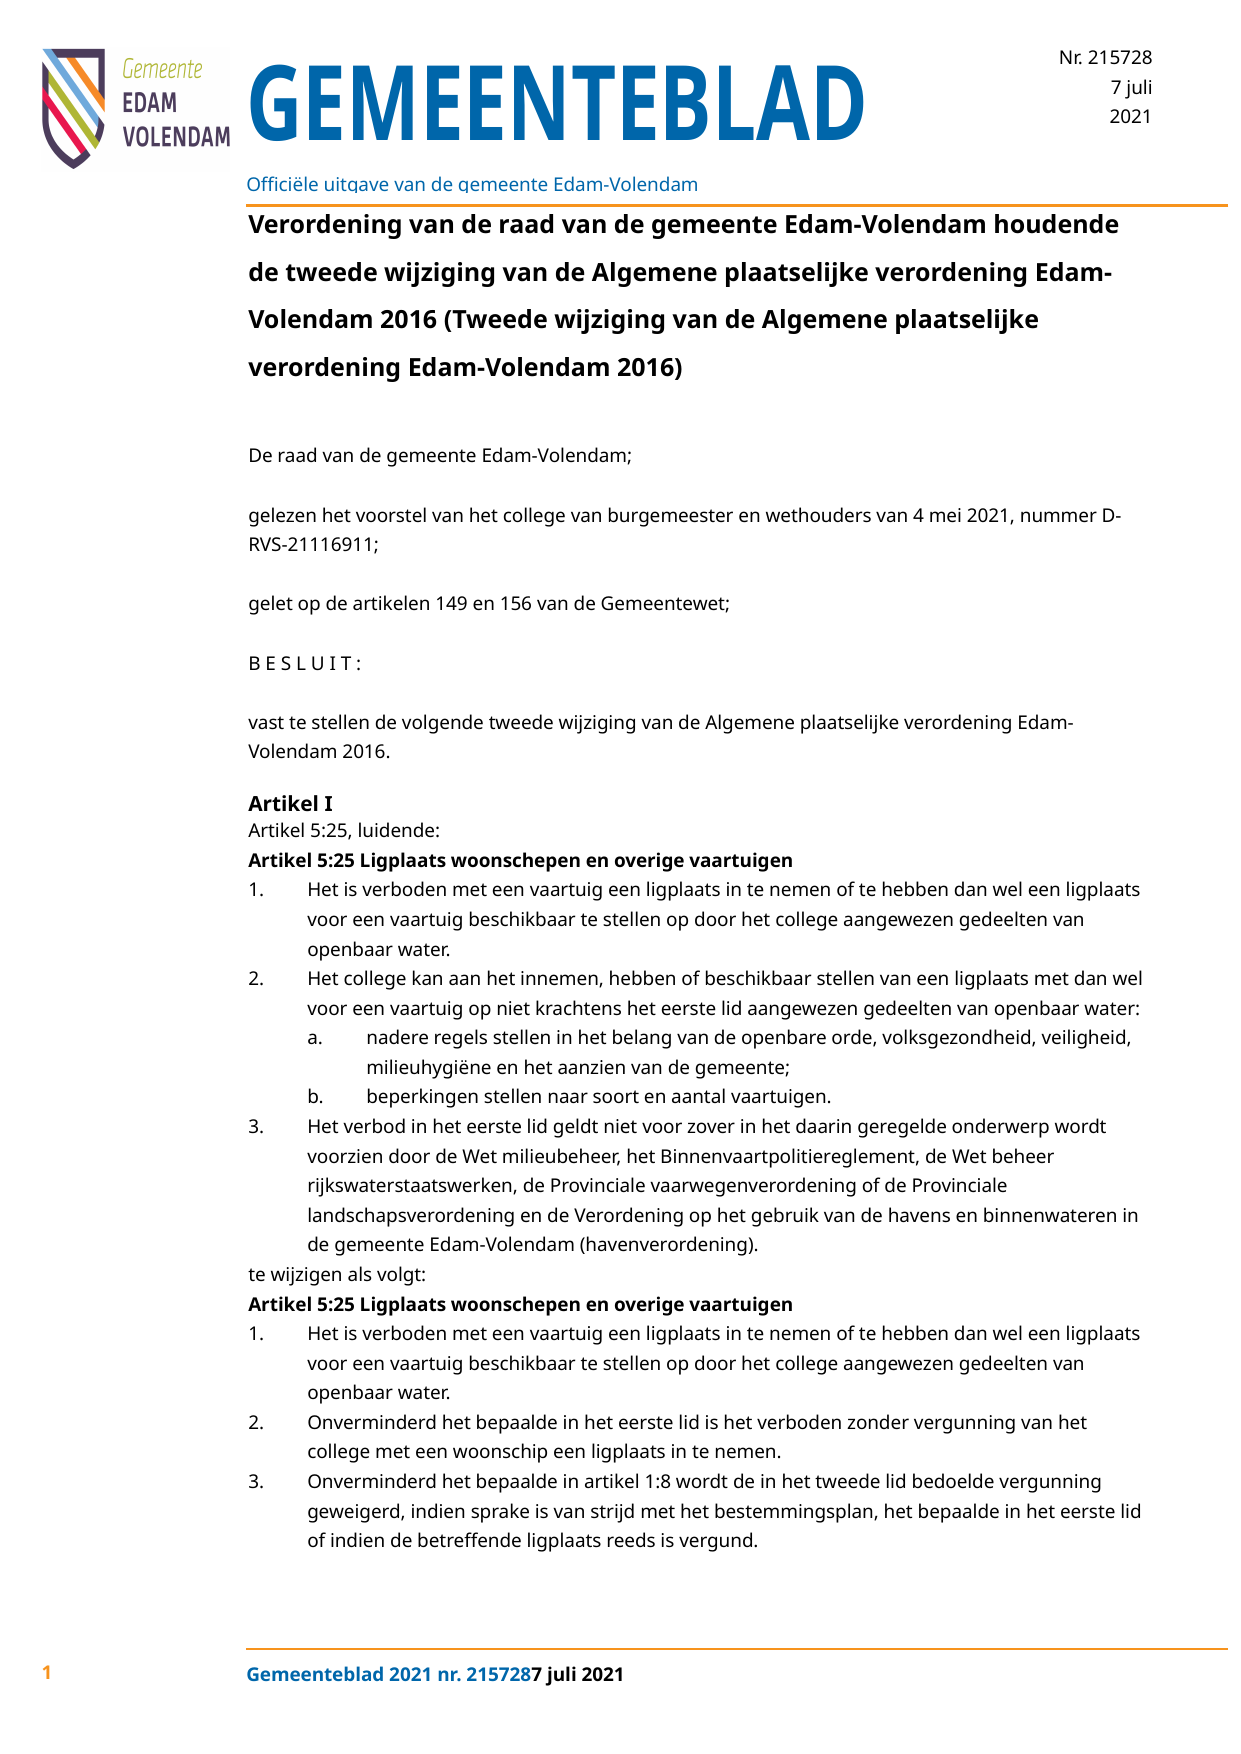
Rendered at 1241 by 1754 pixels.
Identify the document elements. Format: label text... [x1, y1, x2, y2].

text vast te stellen de volgende tweede wijziging van de Algemene plaatselijke verordening Edam-Volendam 2016. [248, 709, 1152, 764]
text B E S L U I T : [248, 650, 1152, 676]
text te wijzigen als volgt: [248, 1261, 1152, 1287]
list Het is verboden met een vaartuig een ligplaats in te nemen of te hebben dan wel een ligplaats voor een vaartuig beschikbaar te stellen op door het college aangewezen gedeelten van openbaar water. [248, 1320, 1152, 1405]
text gelet op de artikelen 149 en 156 van de Gemeentewet; [248, 591, 1152, 616]
list beperkingen stellen naar soort en aantal vaartuigen. [307, 1084, 1152, 1109]
text Artikel 5:25, luidende: [248, 817, 1152, 843]
text Artikel 5:25 Ligplaats woonschepen en overige vaartuigen [248, 847, 1152, 873]
list nadere regels stellen in het belang van de openbare orde, volksgezondheid, veiligheid, milieuhygiëne en het aanzien van de gemeente; [307, 1024, 1152, 1080]
list Onverminderd het bepaalde in het eerste lid is het verboden zonder vergunning van het college met een woonschip een ligplaats in te nemen. [248, 1409, 1152, 1464]
list Het verbod in het eerste lid geldt niet voor zover in het daarin geregelde onderwerp wordt voorzien door de Wet milieubeheer, het Binnenvaartpolitiereglement, de Wet beheer rijkswaterstaatswerken, de Provinciale vaarwegenverordening of de Provinciale landschapsverordening en de Verordening op het gebruik van de havens en binnenwateren in de gemeente Edam-Volendam (havenverordening). [248, 1113, 1152, 1257]
list Het college kan aan het innemen, hebben of beschikbaar stellen van een ligplaats met dan wel voor een vaartuig op niet krachtens het eerste lid aangewezen gedeelten van openbaar water: [248, 965, 1152, 1021]
text De raad van de gemeente Edam-Volendam; [248, 443, 1152, 468]
picture [41, 47, 231, 172]
text Artikel I [248, 789, 1152, 817]
list Het is verboden met een vaartuig een ligplaats in te nemen of te hebben dan wel een ligplaats voor een vaartuig beschikbaar te stellen op door het college aangewezen gedeelten van openbaar water. [248, 877, 1152, 961]
text Verordening van de raad van de gemeente Edam-Volendam houdende de tweede wijziging van de Algemene plaatselijke verordening Edam-Volendam 2016 (Tweede wijziging van de Algemene plaatselijke verordening Edam-Volendam 2016) [248, 207, 1152, 384]
text Artikel 5:25 Ligplaats woonschepen en overige vaartuigen [248, 1291, 1152, 1316]
text gelezen het voorstel van het college van burgemeester en wethouders van 4 mei 2021, nummer D-RVS-21116911; [248, 502, 1152, 557]
list Onverminderd het bepaalde in artikel 1:8 wordt de in het tweede lid bedoelde vergunning geweigerd, indien sprake is van strijd met het bestemmingsplan, het bepaalde in het eerste lid of indien de betreffende ligplaats reeds is vergund. [248, 1468, 1152, 1553]
